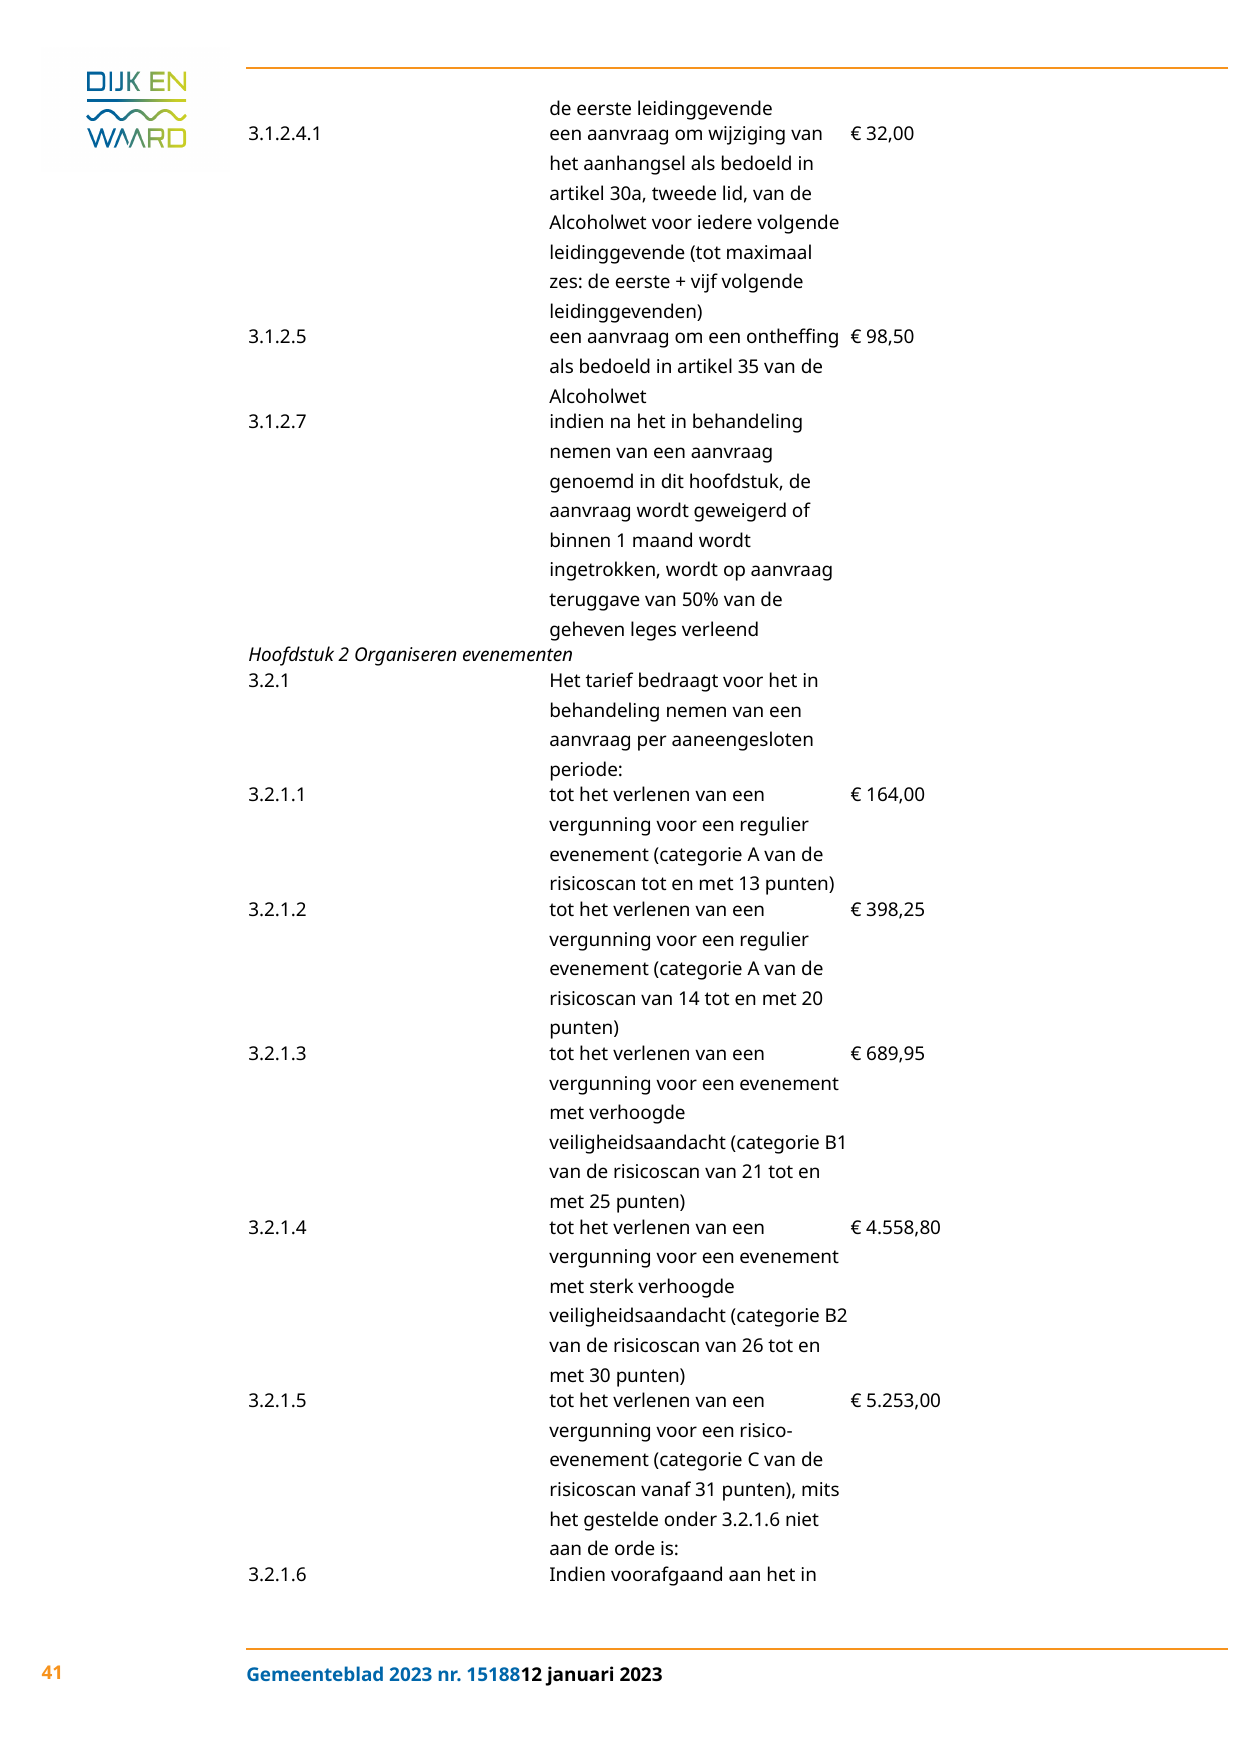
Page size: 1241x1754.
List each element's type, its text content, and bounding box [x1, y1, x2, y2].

table_cell [248, 95, 549, 121]
table_cell 3.1.2.5 [248, 324, 549, 409]
table_cell € 4.558,80 [850, 1214, 1152, 1387]
table_cell 3.2.1 [248, 667, 549, 782]
table_cell 3.2.1.6 [248, 1561, 549, 1587]
table_cell € 5.253,00 [850, 1388, 1152, 1561]
table_cell € 164,00 [850, 782, 1152, 896]
table_cell [850, 409, 1152, 641]
table_cell tot het verlenen van een vergunning voor een evenement met verhoogde veiligheidsaandacht (categorie B1 van de risicoscan van 21 tot en met 25 punten) [549, 1040, 850, 1214]
table_cell 3.2.1.4 [248, 1214, 549, 1387]
table_cell [850, 95, 1152, 121]
table_cell een aanvraag om een ontheffing als bedoeld in artikel 35 van de Alcoholwet [549, 324, 850, 409]
table_cell € 398,25 [850, 896, 1152, 1040]
table_cell tot het verlenen van een vergunning voor een risico-evenement (categorie C van de risicoscan vanaf 31 punten), mits het gestelde onder 3.2.1.6 niet aan de orde is: [549, 1388, 850, 1561]
table_cell tot het verlenen van een vergunning voor een regulier evenement (categorie A van de risicoscan van 14 tot en met 20 punten) [549, 896, 850, 1040]
table_cell [850, 1561, 1152, 1587]
table_cell een aanvraag om wijziging van het aanhangsel als bedoeld in artikel 30a, tweede lid, van de Alcoholwet voor iedere volgende leidinggevende (tot maximaal zes: de eerste + vijf volgende leidinggevenden) [549, 121, 850, 324]
table_cell 3.2.1.2 [248, 896, 549, 1040]
table_cell 3.2.1.5 [248, 1388, 549, 1561]
table_cell Hoofdstuk 2 Organiseren evenementen [248, 641, 1152, 667]
picture [41, 47, 231, 172]
table_cell 3.1.2.7 [248, 409, 549, 641]
table_cell tot het verlenen van een vergunning voor een regulier evenement (categorie A van de risicoscan tot en met 13 punten) [549, 782, 850, 896]
table_cell € 98,50 [850, 324, 1152, 409]
table_cell Het tarief bedraagt voor het in behandeling nemen van een aanvraag per aaneengesloten periode: [549, 667, 850, 782]
table_cell € 32,00 [850, 121, 1152, 324]
table_cell € 689,95 [850, 1040, 1152, 1214]
table_cell de eerste leidinggevende [549, 95, 850, 121]
table_cell 3.1.2.4.1 [248, 121, 549, 324]
table_cell Indien voorafgaand aan het in [549, 1561, 850, 1587]
table_cell tot het verlenen van een vergunning voor een evenement met sterk verhoogde veiligheidsaandacht (categorie B2 van de risicoscan van 26 tot en met 30 punten) [549, 1214, 850, 1387]
table_cell 3.2.1.3 [248, 1040, 549, 1214]
table_cell 3.2.1.1 [248, 782, 549, 896]
table_cell [850, 667, 1152, 782]
table_cell indien na het in behandeling nemen van een aanvraag genoemd in dit hoofdstuk, de aanvraag wordt geweigerd of binnen 1 maand wordt ingetrokken, wordt op aanvraag teruggave van 50% van de geheven leges verleend [549, 409, 850, 641]
